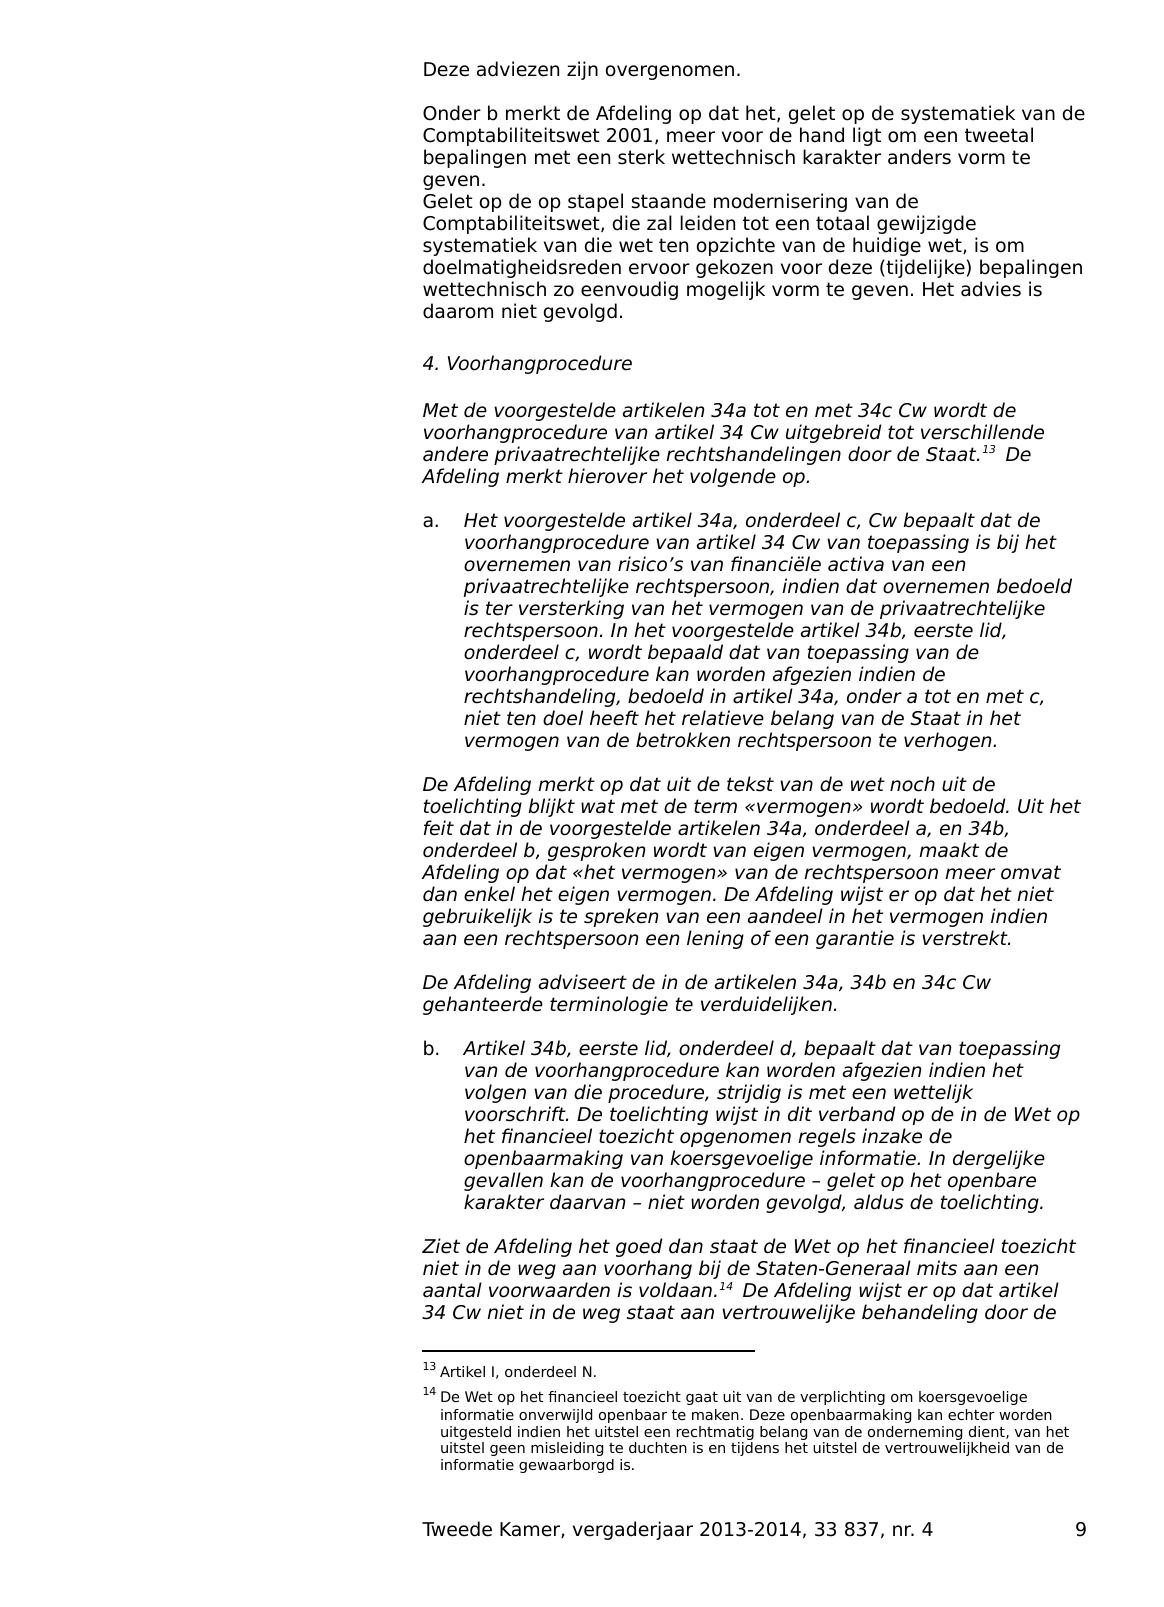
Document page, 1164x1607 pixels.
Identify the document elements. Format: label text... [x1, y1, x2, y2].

text Onder b merkt de Afdeling op dat het, gelet op de systematiek van de Comptabiliteitswet 2001, meer voor de hand ligt om een tweetal bepalingen met een sterk wettechnisch karakter anders vorm te geven. [422, 103, 1087, 191]
text Ziet de Afdeling het goed dan staat de Wet op het financieel toezicht niet in de weg aan voorhang bij de Staten-Generaal mits aan een aantal voorwaarden is voldaan. De Afdeling wijst er op dat artikel 34 Cw niet in de weg staat aan vertrouwelijke behandeling door de [422, 1236, 1087, 1324]
text Met de voorgestelde artikelen 34a tot en met 34c Cw wordt de voorhangprocedure van artikel 34 Cw uitgebreid tot verschillende andere privaatrechtelijke rechtshandelingen door de Staat. De Afdeling merkt hierover het volgende op. [422, 400, 1087, 488]
text b. Artikel 34b, eerste lid, onderdeel d, bepaalt dat van toepassing van de voorhangprocedure kan worden afgezien indien het volgen van die procedure, strijdig is met een wettelijk voorschrift. De toelichting wijst in dit verband op de in de Wet op het financieel toezicht opgenomen regels inzake de openbaarmaking van koersgevoelige informatie. In dergelijke gevallen kan de voorhangprocedure – gelet op het openbare karakter daarvan – niet worden gevolgd, aldus de toelichting. [422, 1038, 1087, 1214]
subtitle 4. Voorhangprocedure [422, 353, 1087, 375]
text Gelet op de op stapel staande modernisering van de Comptabiliteitswet, die zal leiden tot een totaal gewijzigde systematiek van die wet ten opzichte van de huidige wet, is om doelmatigheidsreden ervoor gekozen voor deze (tijdelijke) bepalingen wettechnisch zo eenvoudig mogelijk vorm te geven. Het advies is daarom niet gevolgd. [422, 191, 1087, 323]
text a. Het voorgestelde artikel 34a, onderdeel c, Cw bepaalt dat de voorhangprocedure van artikel 34 Cw van toepassing is bij het overnemen van risico’s van financiële activa van een privaatrechtelijke rechtspersoon, indien dat overnemen bedoeld is ter versterking van het vermogen van de privaatrechtelijke rechtspersoon. In het voorgestelde artikel 34b, eerste lid, onderdeel c, wordt bepaald dat van toepassing van de voorhangprocedure kan worden afgezien indien de rechtshandeling, bedoeld in artikel 34a, onder a tot en met c, niet ten doel heeft het relatieve belang van de Staat in het vermogen van de betrokken rechtspersoon te verhogen. [422, 510, 1087, 752]
text Deze adviezen zijn overgenomen. [422, 59, 1087, 81]
text De Wet op het financieel toezicht gaat uit van de verplichting om koersgevoelige informatie onverwijld openbaar te maken. Deze openbaarmaking kan echter worden uitgesteld indien het uitstel een rechtmatig belang van de onderneming dient, van het uitstel geen misleiding te duchten is en tijdens het uitstel de vertrouwelijkheid van de informatie gewaarborgd is. [422, 1385, 1087, 1474]
text De Afdeling merkt op dat uit de tekst van de wet noch uit de toelichting blijkt wat met de term «vermogen» wordt bedoeld. Uit het feit dat in de voorgestelde artikelen 34a, onderdeel a, en 34b, onderdeel b, gesproken wordt van eigen vermogen, maakt de Afdeling op dat «het vermogen» van de rechtspersoon meer omvat dan enkel het eigen vermogen. De Afdeling wijst er op dat het niet gebruikelijk is te spreken van een aandeel in het vermogen indien aan een rechtspersoon een lening of een garantie is verstrekt. [422, 774, 1087, 950]
text De Afdeling adviseert de in de artikelen 34a, 34b en 34c Cw gehanteerde terminologie te verduidelijken. [422, 972, 1087, 1016]
text Artikel I, onderdeel N. [422, 1360, 1087, 1382]
